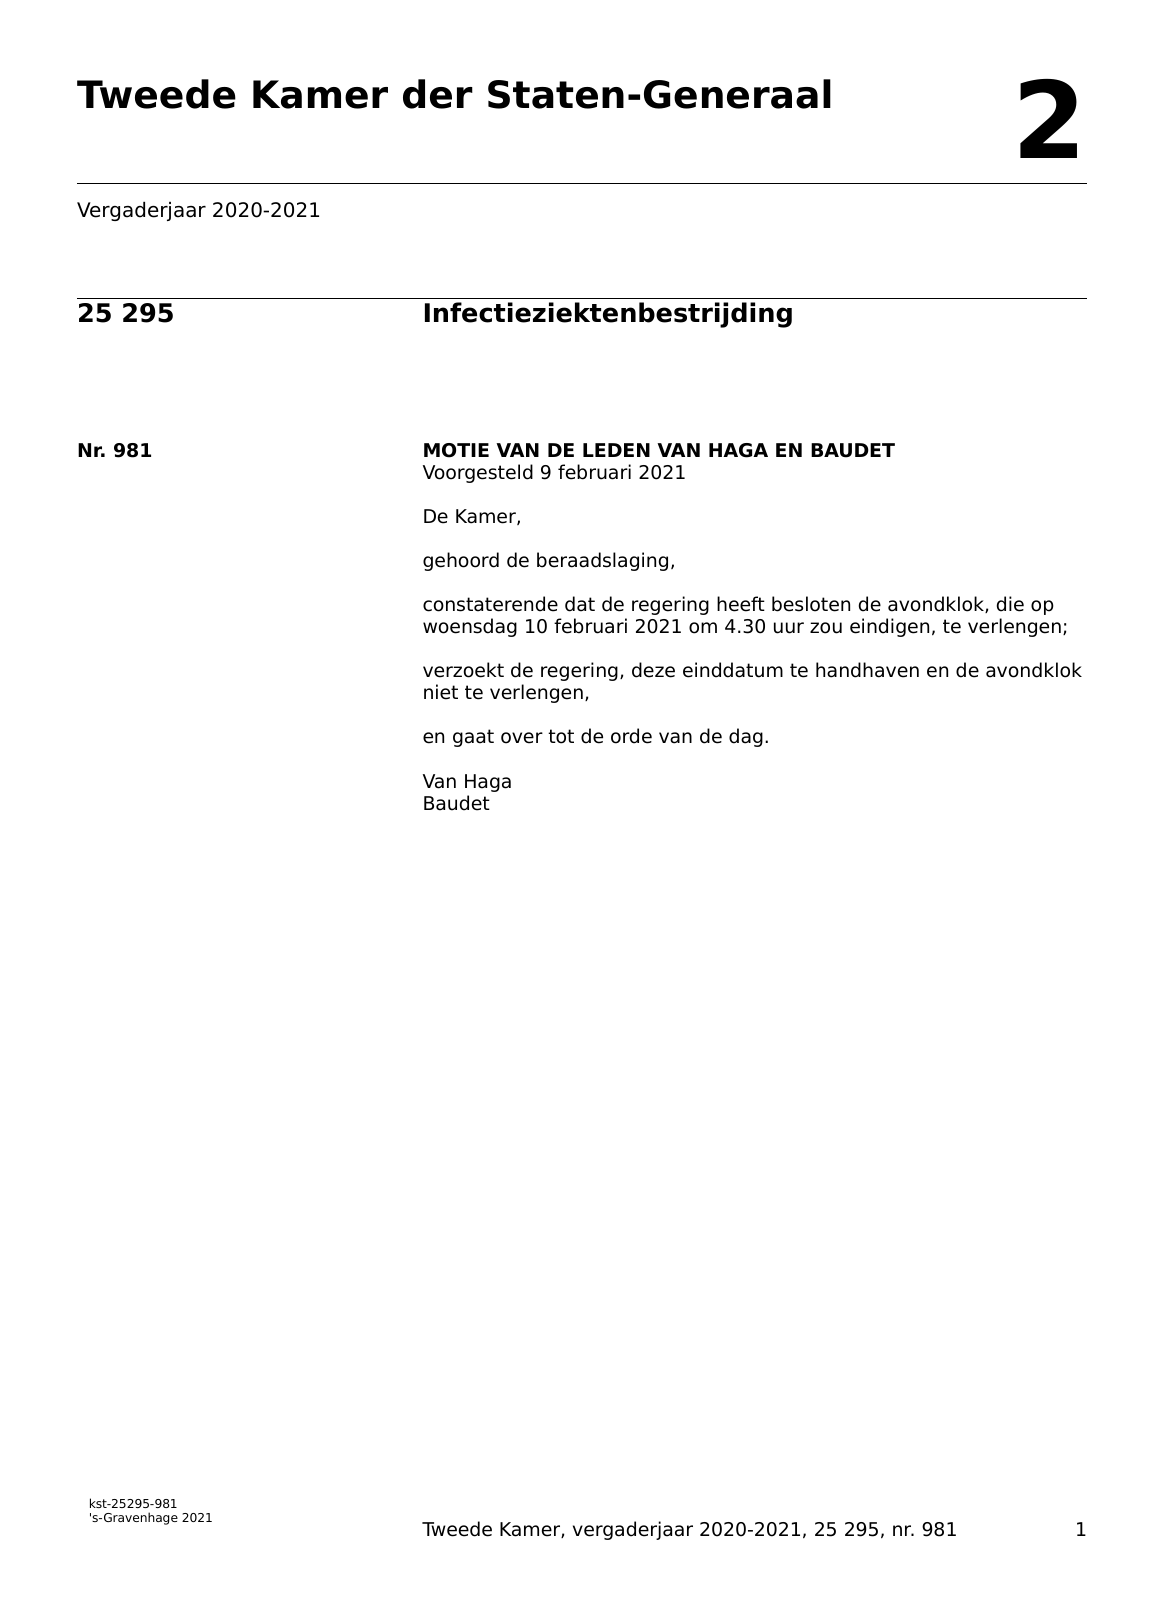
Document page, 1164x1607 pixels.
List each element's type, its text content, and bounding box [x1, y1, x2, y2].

text kst-25295-981 [88, 1497, 323, 1511]
text verzoekt de regering, deze einddatum te handhaven en de avondklok niet te verlengen, [422, 660, 1087, 704]
subtitle 25 295 Infectieziektenbestrijding [77, 299, 1087, 329]
table_header Tweede Kamer der Staten-Generaal [77, 59, 886, 183]
text De Kamer, [422, 506, 1087, 528]
text Van Haga [422, 771, 1087, 793]
text 's-Gravenhage 2021 [88, 1511, 323, 1525]
table_header 2 [886, 59, 1087, 183]
text Voorgesteld 9 februari 2021 [422, 462, 1087, 484]
subtitle Nr. 981 MOTIE VAN DE LEDEN VAN HAGA EN BAUDET [77, 440, 1087, 462]
text en gaat over tot de orde van de dag. [422, 726, 1087, 748]
text constaterende dat de regering heeft besloten de avondklok, die op woensdag 10 februari 2021 om 4.30 uur zou eindigen, te verlengen; [422, 594, 1087, 638]
text Baudet [422, 793, 1087, 814]
text gehoord de beraadslaging, [422, 550, 1087, 572]
table_cell Vergaderjaar 2020-2021 [77, 184, 1087, 298]
